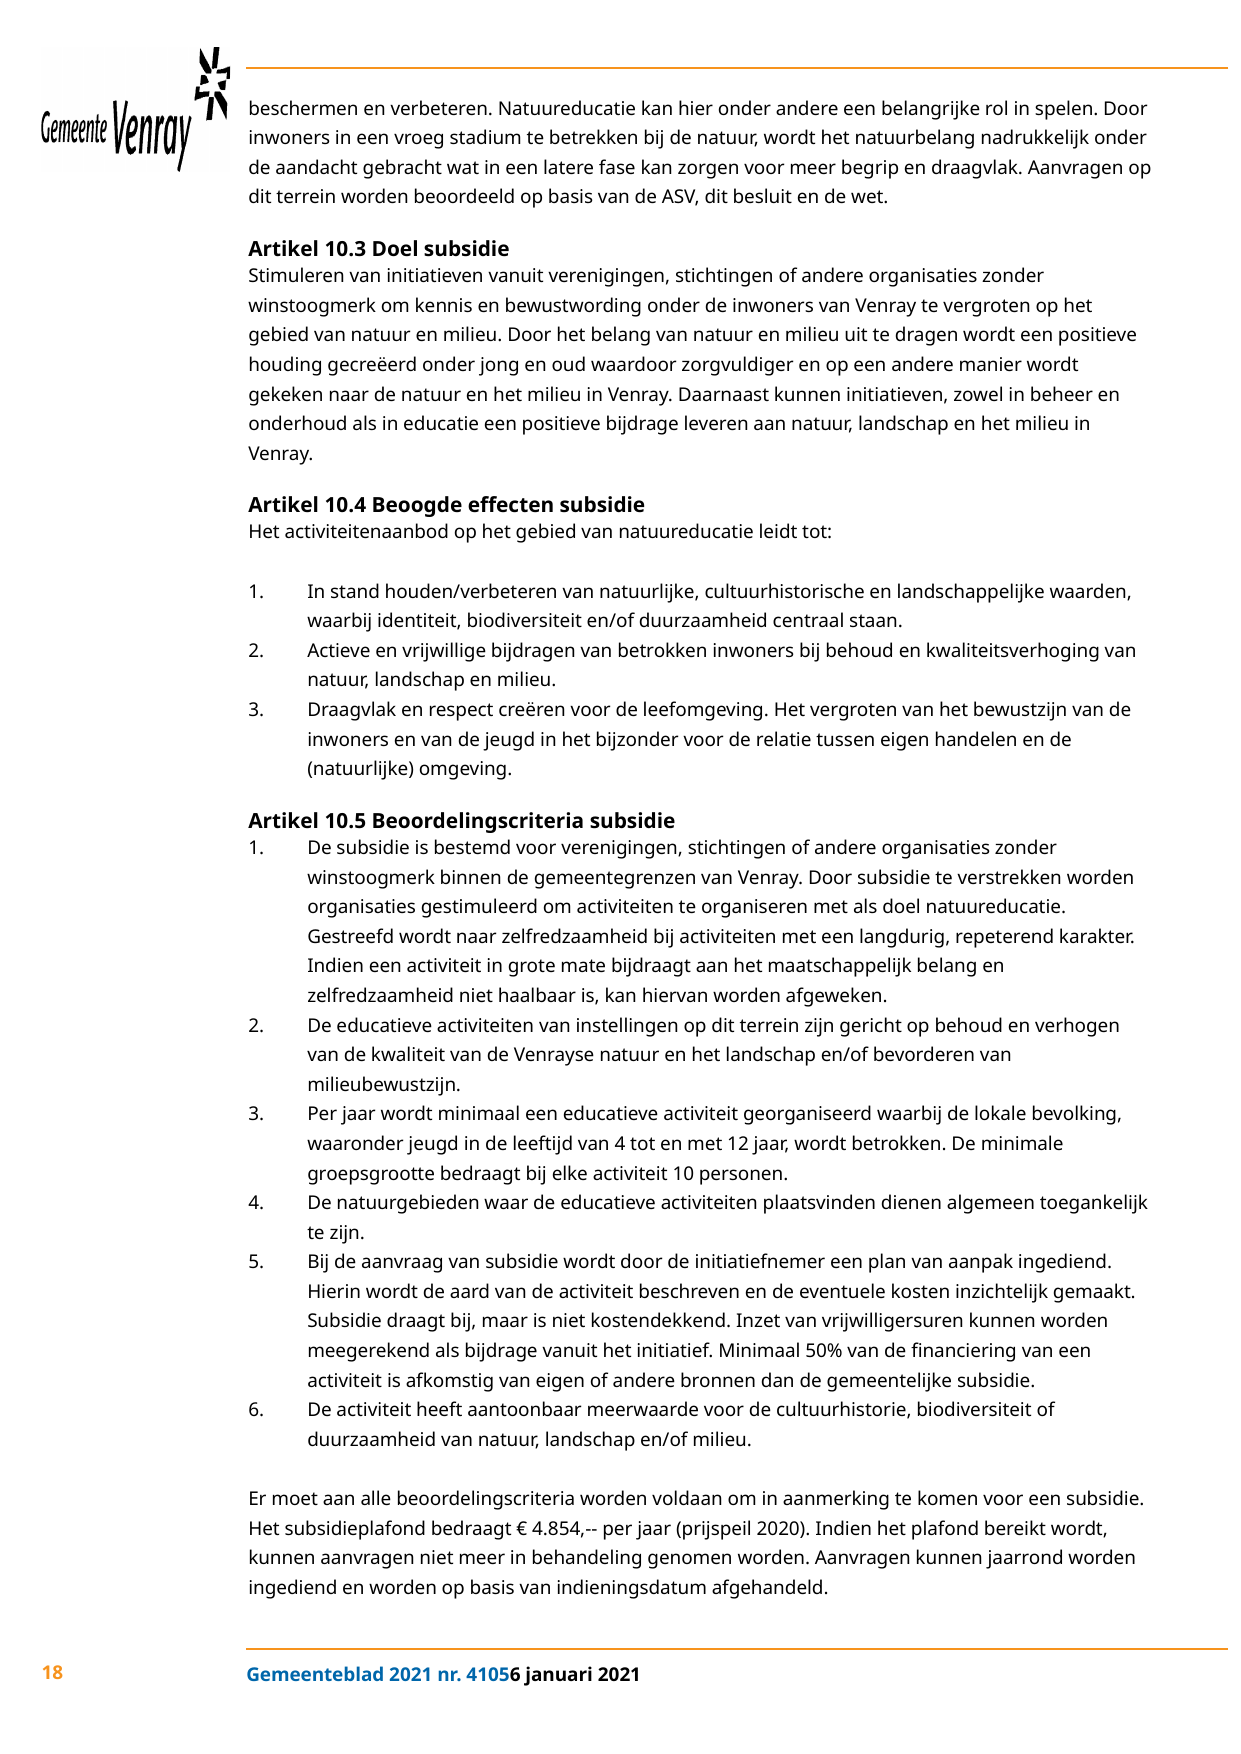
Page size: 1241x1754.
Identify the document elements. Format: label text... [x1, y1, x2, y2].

text Stimuleren van initiatieven vanuit verenigingen, stichtingen of andere organisaties zonder winstoogmerk om kennis en bewustwording onder de inwoners van Venray te vergroten op het gebied van natuur en milieu. Door het belang van natuur en milieu uit te dragen wordt een positieve houding gecreëerd onder jong en oud waardoor zorgvuldiger en op een andere manier wordt gekeken naar de natuur en het milieu in Venray. Daarnaast kunnen initiatieven, zowel in beheer en onderhoud als in educatie een positieve bijdrage leveren aan natuur, landschap en het milieu in Venray. [248, 262, 1152, 466]
list De natuurgebieden waar de educatieve activiteiten plaatsvinden dienen algemeen toegankelijk te zijn. [248, 1189, 1152, 1244]
text Het activiteitenaanbod op het gebied van natuureducatie leidt tot: [248, 519, 1152, 544]
text Er moet aan alle beoordelingscriteria worden voldaan om in aanmerking te komen voor een subsidie. Het subsidieplafond bedraagt € 4.854,-- per jaar (prijspeil 2020). Indien het plafond bereikt wordt, kunnen aanvragen niet meer in behandeling genomen worden. Aanvragen kunnen jaarrond worden ingediend en worden op basis van indieningsdatum afgehandeld. [248, 1485, 1152, 1599]
list In stand houden/verbeteren van natuurlijke, cultuurhistorische en landschappelijke waarden, waarbij identiteit, biodiversiteit en/of duurzaamheid centraal staan. [248, 578, 1152, 633]
text Artikel 10.3 Doel subsidie [248, 234, 1152, 262]
list De activiteit heeft aantoonbaar meerwaarde voor de cultuurhistorie, biodiversiteit of duurzaamheid van natuur, landschap en/of milieu. [248, 1396, 1152, 1452]
text Artikel 10.4 Beoogde effecten subsidie [248, 490, 1152, 519]
picture [41, 47, 231, 172]
text beschermen en verbeteren. Natuureducatie kan hier onder andere een belangrijke rol in spelen. Door inwoners in een vroeg stadium te betrekken bij de natuur, wordt het natuurbelang nadrukkelijk onder de aandacht gebracht wat in een latere fase kan zorgen voor meer begrip en draagvlak. Aanvragen op dit terrein worden beoordeeld op basis van de ASV, dit besluit en de wet. [248, 95, 1152, 209]
list Draagvlak en respect creëren voor de leefomgeving. Het vergroten van het bewustzijn van de inwoners en van de jeugd in het bijzonder voor de relatie tussen eigen handelen en de (natuurlijke) omgeving. [248, 696, 1152, 781]
list Bij de aanvraag van subsidie wordt door de initiatiefnemer een plan van aanpak ingediend. Hierin wordt de aard van de activiteit beschreven en de eventuele kosten inzichtelijk gemaakt. Subsidie draagt bij, maar is niet kostendekkend. Inzet van vrijwilligersuren kunnen worden meegerekend als bijdrage vanuit het initiatief. Minimaal 50% van de financiering van een activiteit is afkomstig van eigen of andere bronnen dan de gemeentelijke subsidie. [248, 1248, 1152, 1392]
text Artikel 10.5 Beoordelingscriteria subsidie [248, 806, 1152, 834]
list Per jaar wordt minimaal een educatieve activiteit georganiseerd waarbij de lokale bevolking, waaronder jeugd in de leeftijd van 4 tot en met 12 jaar, wordt betrokken. De minimale groepsgrootte bedraagt bij elke activiteit 10 personen. [248, 1101, 1152, 1185]
list De educatieve activiteiten van instellingen op dit terrein zijn gericht op behoud en verhogen van de kwaliteit van de Venrayse natuur en het landschap en/of bevorderen van milieubewustzijn. [248, 1012, 1152, 1097]
list Actieve en vrijwillige bijdragen van betrokken inwoners bij behoud en kwaliteitsverhoging van natuur, landschap en milieu. [248, 637, 1152, 692]
list De subsidie is bestemd voor verenigingen, stichtingen of andere organisaties zonder winstoogmerk binnen de gemeentegrenzen van Venray. Door subsidie te verstrekken worden organisaties gestimuleerd om activiteiten te organiseren met als doel natuureducatie. Gestreefd wordt naar zelfredzaamheid bij activiteiten met een langdurig, repeterend karakter. Indien een activiteit in grote mate bijdraagt aan het maatschappelijk belang en zelfredzaamheid niet haalbaar is, kan hiervan worden afgeweken. [248, 834, 1152, 1008]
